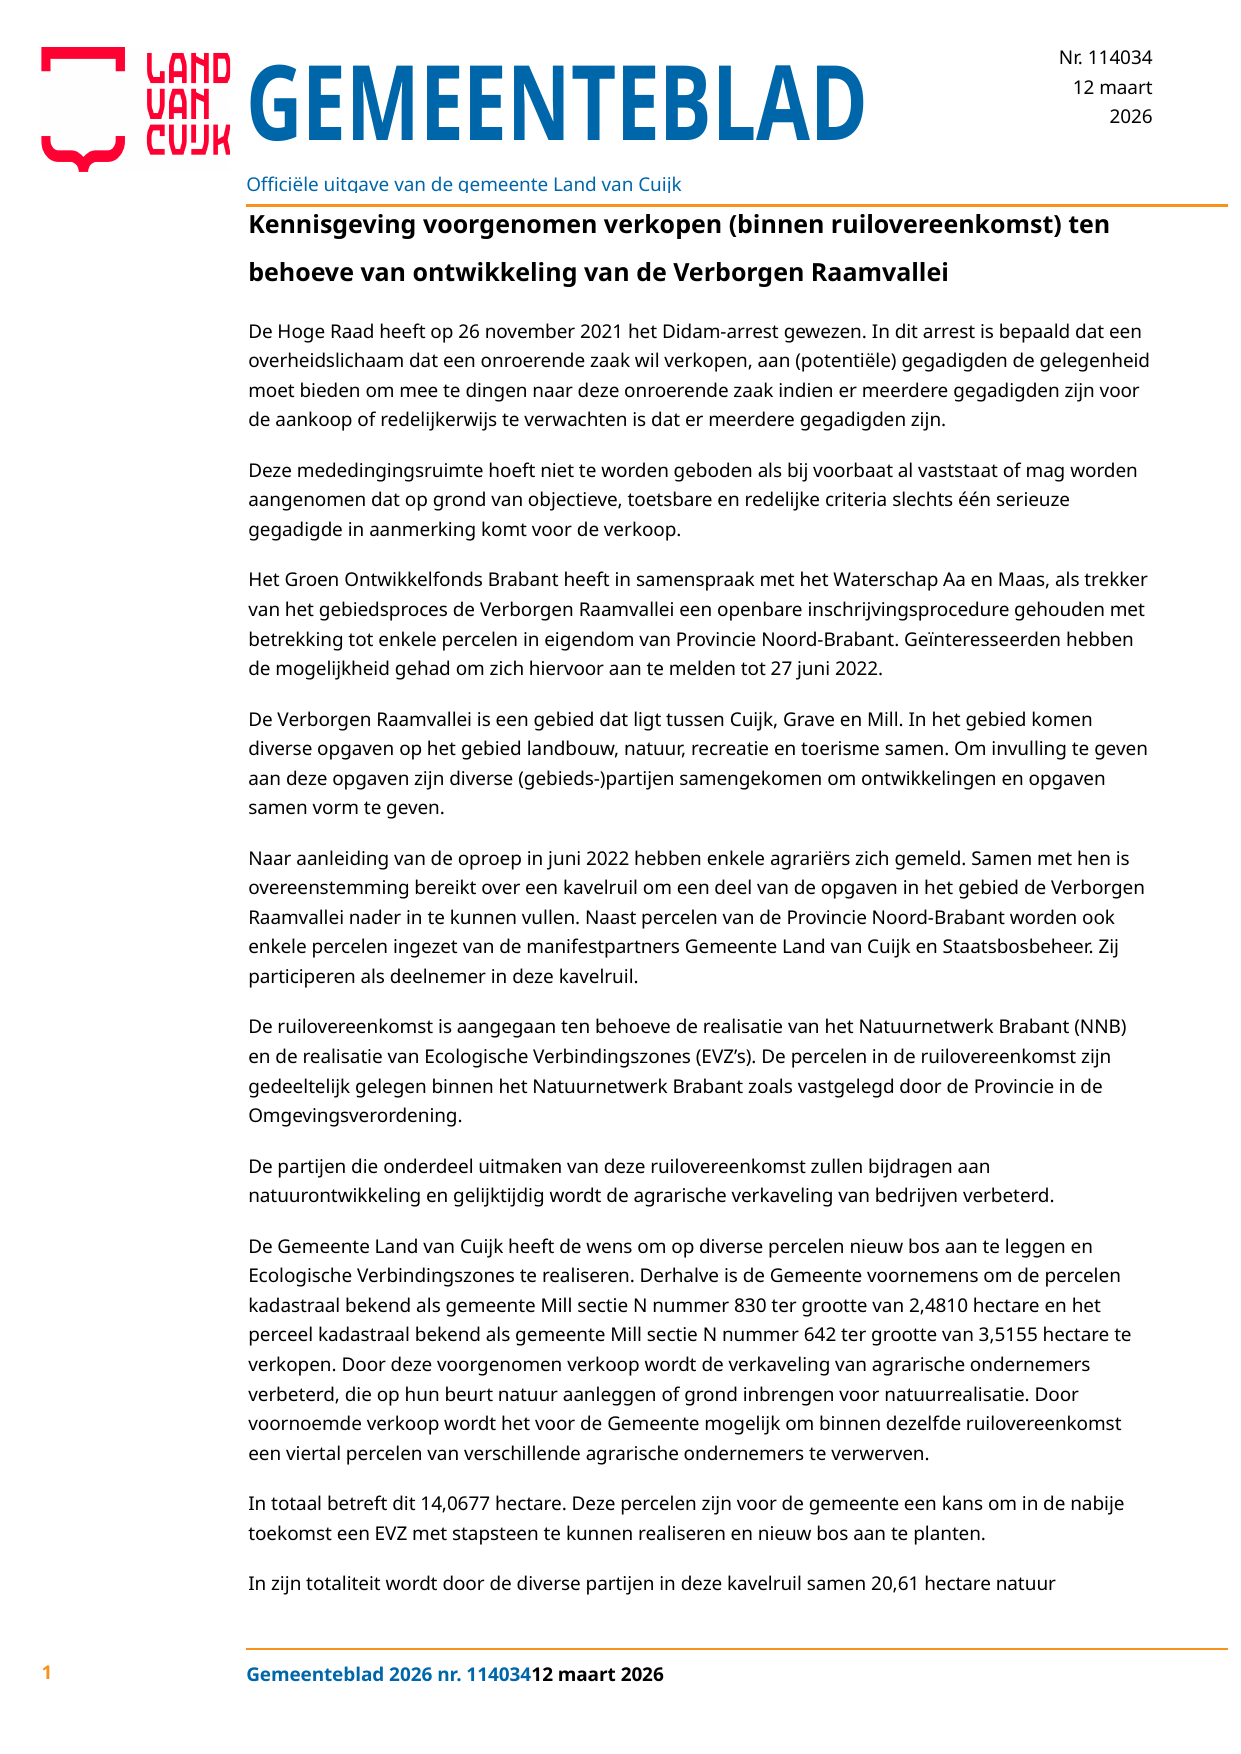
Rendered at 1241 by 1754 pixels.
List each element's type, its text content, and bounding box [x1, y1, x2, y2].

picture [41, 47, 231, 172]
text De Gemeente Land van Cuijk heeft de wens om op diverse percelen nieuw bos aan te leggen en Ecologische Verbindingszones te realiseren. Derhalve is de Gemeente voornemens om de percelen kadastraal bekend als gemeente Mill sectie N nummer 830 ter grootte van 2,4810 hectare en het perceel kadastraal bekend als gemeente Mill sectie N nummer 642 ter grootte van 3,5155 hectare te verkopen. Door deze voorgenomen verkoop wordt de verkaveling van agrarische ondernemers verbeterd, die op hun beurt natuur aanleggen of grond inbrengen voor natuurrealisatie. Door voornoemde verkoop wordt het voor de Gemeente mogelijk om binnen dezelfde ruilovereenkomst een viertal percelen van verschillende agrarische ondernemers te verwerven. [248, 1233, 1152, 1466]
text Deze mededingingsruimte hoeft niet te worden geboden als bij voorbaat al vaststaat of mag worden aangenomen dat op grond van objectieve, toetsbare en redelijke criteria slechts één serieuze gegadigde in aanmerking komt voor de verkoop. [248, 457, 1152, 542]
text Naar aanleiding van de oproep in juni 2022 hebben enkele agrariërs zich gemeld. Samen met hen is overeenstemming bereikt over een kavelruil om een deel van de opgaven in het gebied de Verborgen Raamvallei nader in te kunnen vullen. Naast percelen van de Provincie Noord-Brabant worden ook enkele percelen ingezet van de manifestpartners Gemeente Land van Cuijk en Staatsbosbeheer. Zij participeren als deelnemer in deze kavelruil. [248, 845, 1152, 989]
text Het Groen Ontwikkelfonds Brabant heeft in samenspraak met het Waterschap Aa en Maas, als trekker van het gebiedsproces de Verborgen Raamvallei een openbare inschrijvingsprocedure gehouden met betrekking tot enkele percelen in eigendom van Provincie Noord-Brabant. Geïnteresseerden hebben de mogelijkheid gehad om zich hiervoor aan te melden tot 27 juni 2022. [248, 567, 1152, 681]
text Kennisgeving voorgenomen verkopen (binnen ruilovereenkomst) ten behoeve van ontwikkeling van de Verborgen Raamvallei [248, 207, 1152, 288]
text De Hoge Raad heeft op 26 november 2021 het Didam-arrest gewezen. In dit arrest is bepaald dat een overheidslichaam dat een onroerende zaak wil verkopen, aan (potentiële) gegadigden de gelegenheid moet bieden om mee te dingen naar deze onroerende zaak indien er meerdere gegadigden zijn voor de aankoop of redelijkerwijs te verwachten is dat er meerdere gegadigden zijn. [248, 318, 1152, 432]
text De partijen die onderdeel uitmaken van deze ruilovereenkomst zullen bijdragen aan natuurontwikkeling en gelijktijdig wordt de agrarische verkaveling van bedrijven verbeterd. [248, 1153, 1152, 1208]
text In totaal betreft dit 14,0677 hectare. Deze percelen zijn voor de gemeente een kans om in de nabije toekomst een EVZ met stapsteen te kunnen realiseren en nieuw bos aan te planten. [248, 1490, 1152, 1546]
text In zijn totaliteit wordt door de diverse partijen in deze kavelruil samen 20,61 hectare natuur [248, 1570, 1152, 1596]
text De ruilovereenkomst is aangegaan ten behoeve de realisatie van het Natuurnetwerk Brabant (NNB) en de realisatie van Ecologische Verbindingszones (EVZ’s). De percelen in de ruilovereenkomst zijn gedeeltelijk gelegen binnen het Natuurnetwerk Brabant zoals vastgelegd door de Provincie in de Omgevingsverordening. [248, 1014, 1152, 1128]
text De Verborgen Raamvallei is een gebied dat ligt tussen Cuijk, Grave en Mill. In het gebied komen diverse opgaven op het gebied landbouw, natuur, recreatie en toerisme samen. Om invulling te geven aan deze opgaven zijn diverse (gebieds-)partijen samengekomen om ontwikkelingen en opgaven samen vorm te geven. [248, 706, 1152, 820]
